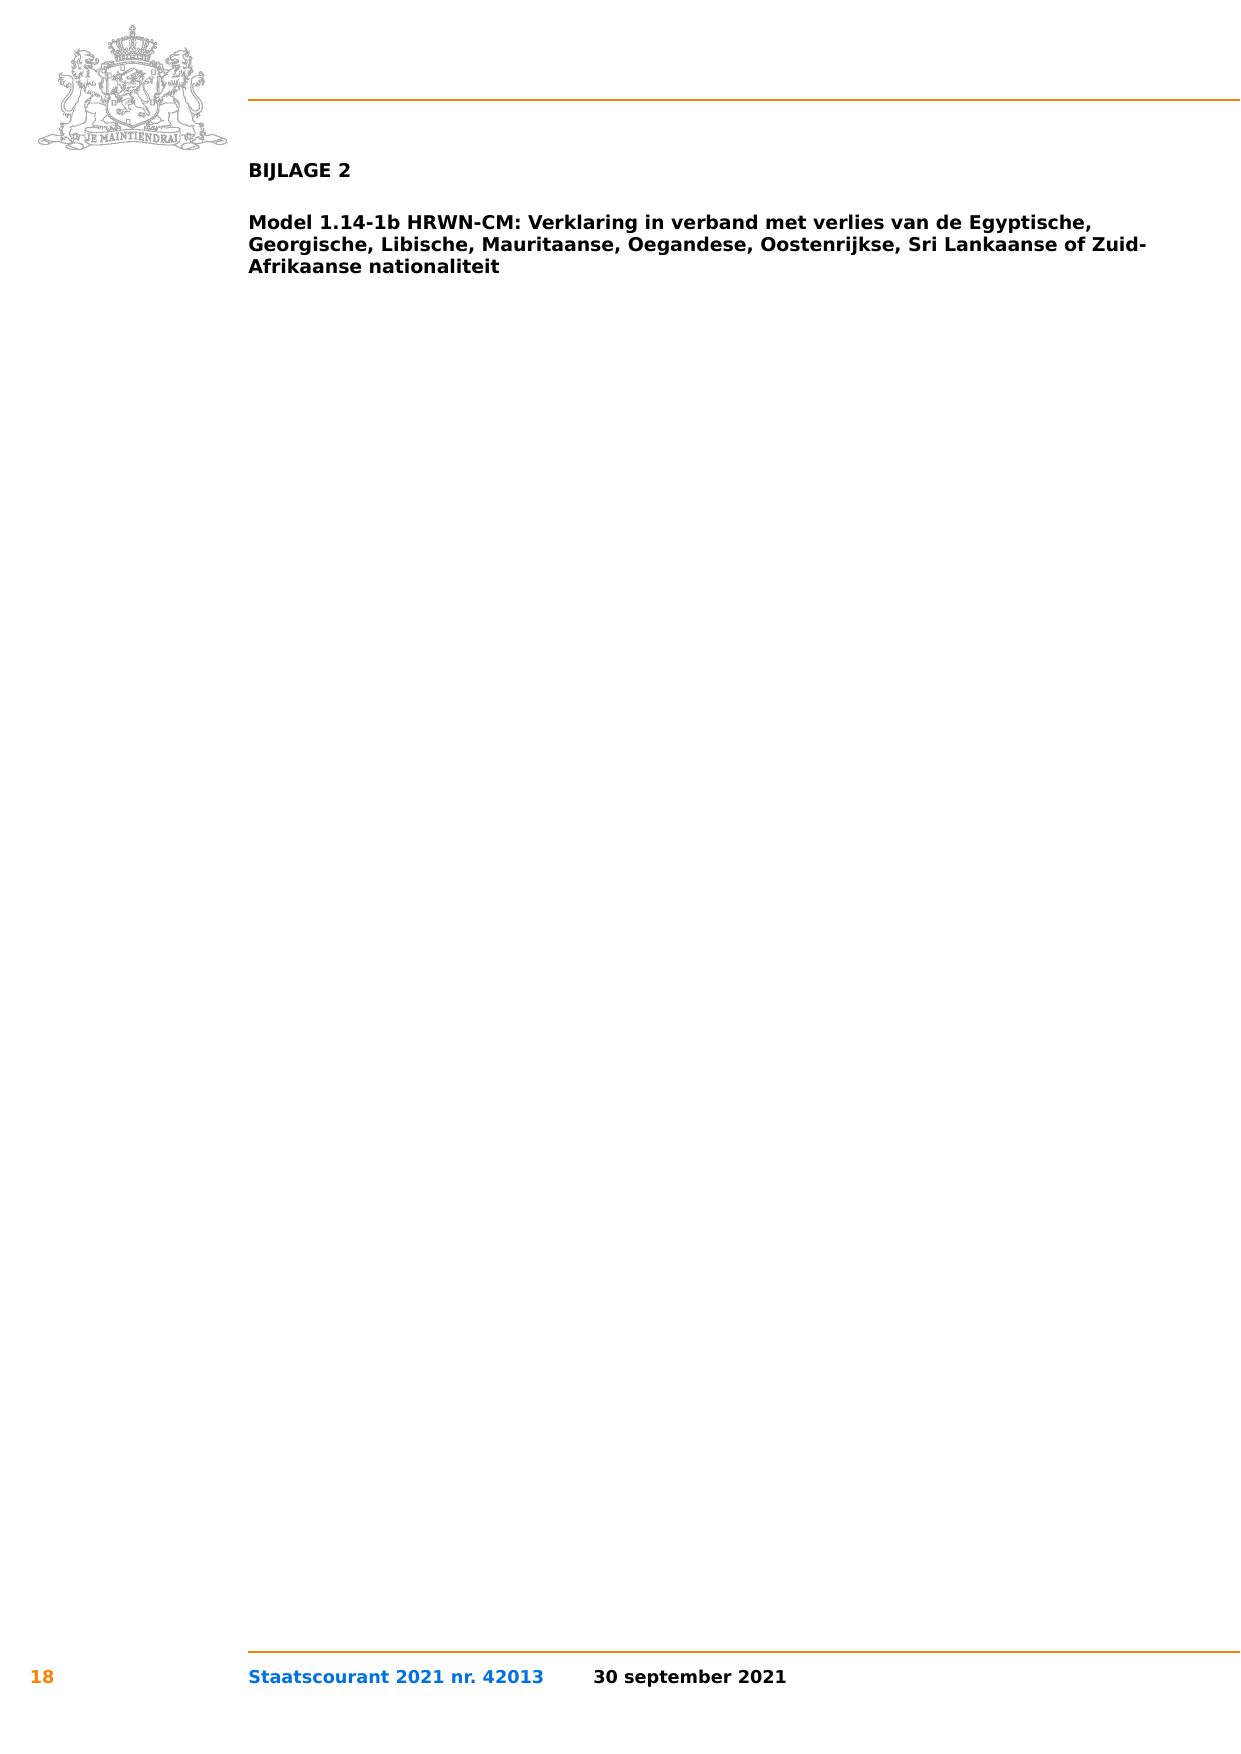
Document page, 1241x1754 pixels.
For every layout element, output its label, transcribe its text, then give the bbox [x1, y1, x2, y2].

picture [38, 25, 227, 150]
subtitle BIJLAGE 2 [248, 160, 1163, 182]
subtitle Model 1.14-1b HRWN-CM: Verklaring in verband met verlies van de Egyptische, Georgische, Libische, Mauritaanse, Oegandese, Oostenrijkse, Sri Lankaanse of Zuid-Afrikaanse nationaliteit [248, 212, 1163, 278]
